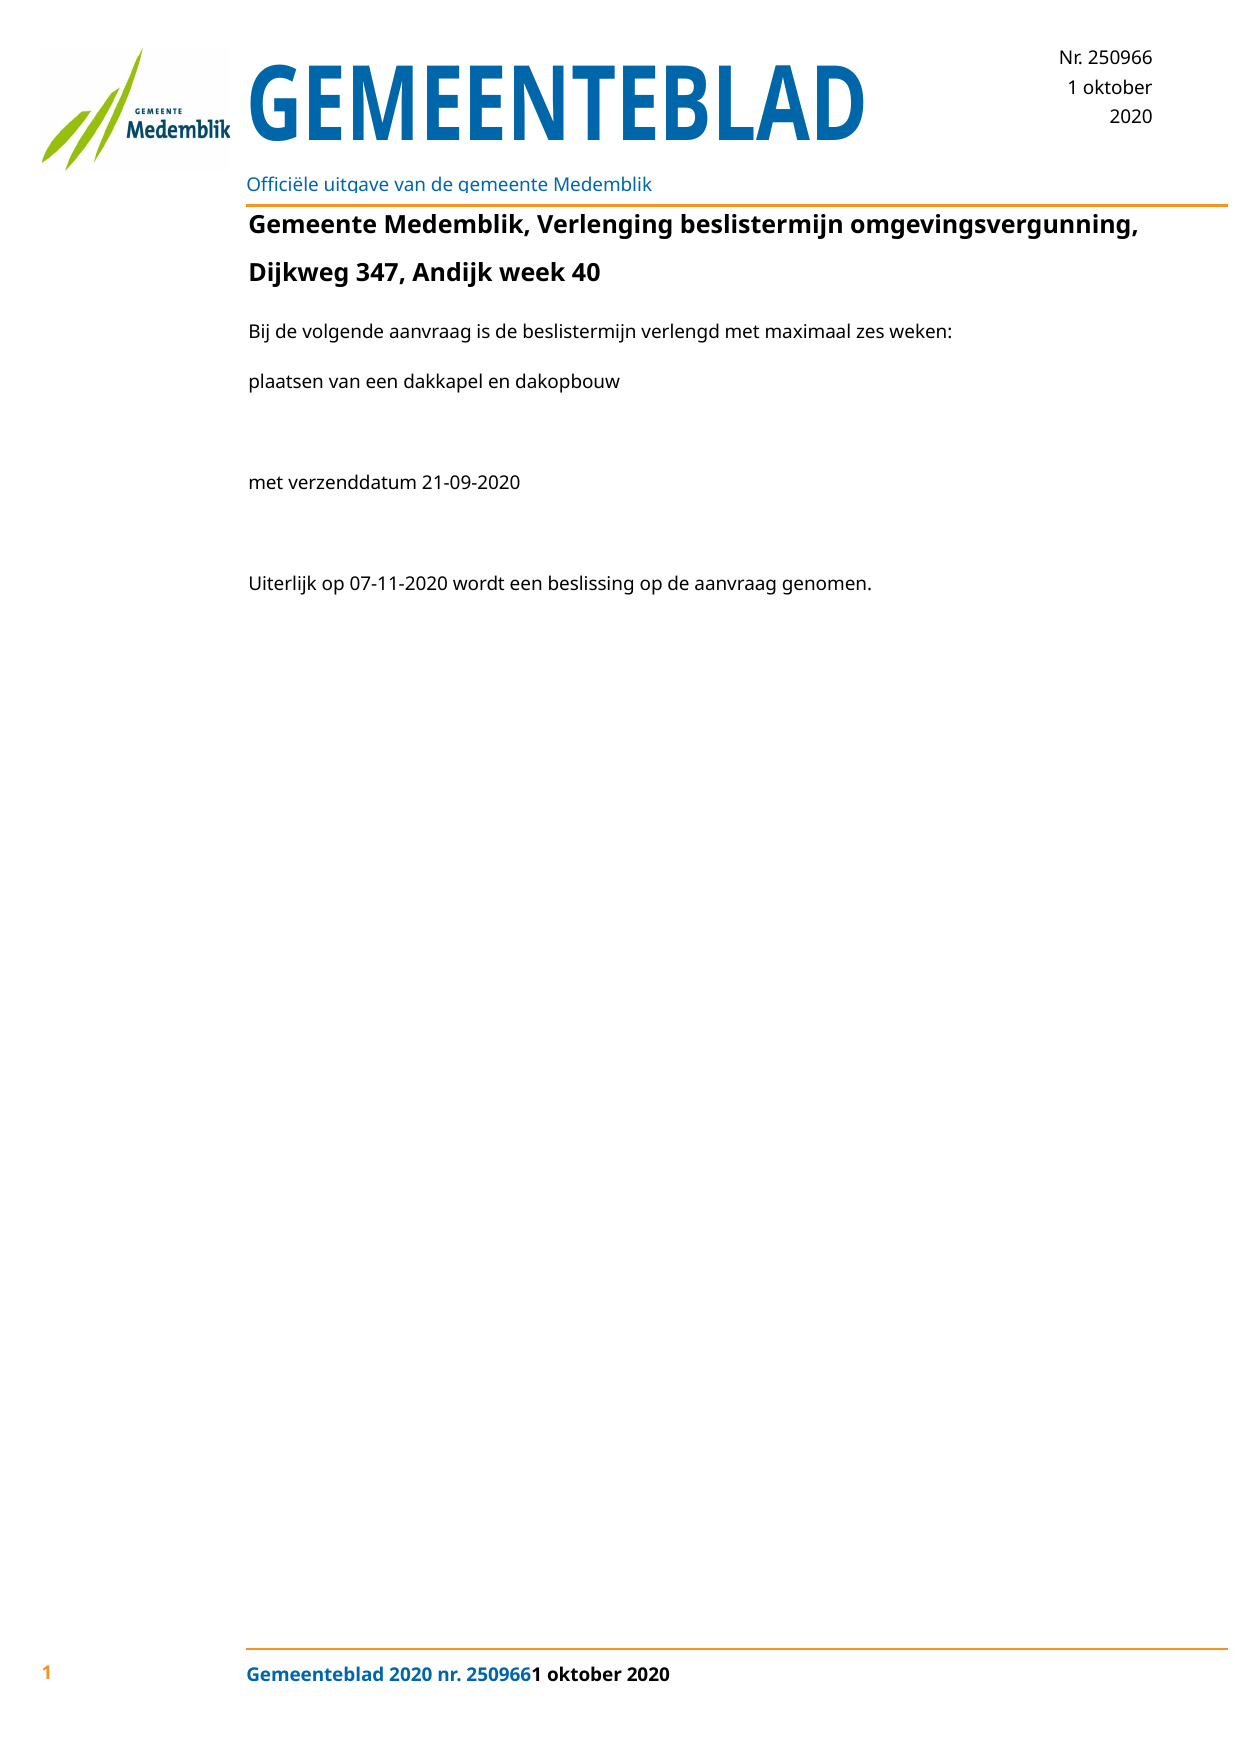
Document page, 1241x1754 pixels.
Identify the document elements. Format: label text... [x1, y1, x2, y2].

text met verzenddatum 21-09-2020 [248, 469, 1152, 495]
text Uiterlijk op 07-11-2020 wordt een beslissing op de aanvraag genomen. [248, 570, 1152, 596]
text Gemeente Medemblik, Verlenging beslistermijn omgevingsvergunning, Dijkweg 347, Andijk week 40 [248, 207, 1152, 288]
text Bij de volgende aanvraag is de beslistermijn verlengd met maximaal zes weken: [248, 318, 1152, 344]
picture [41, 47, 231, 172]
text plaatsen van een dakkapel en dakopbouw [248, 368, 1152, 394]
